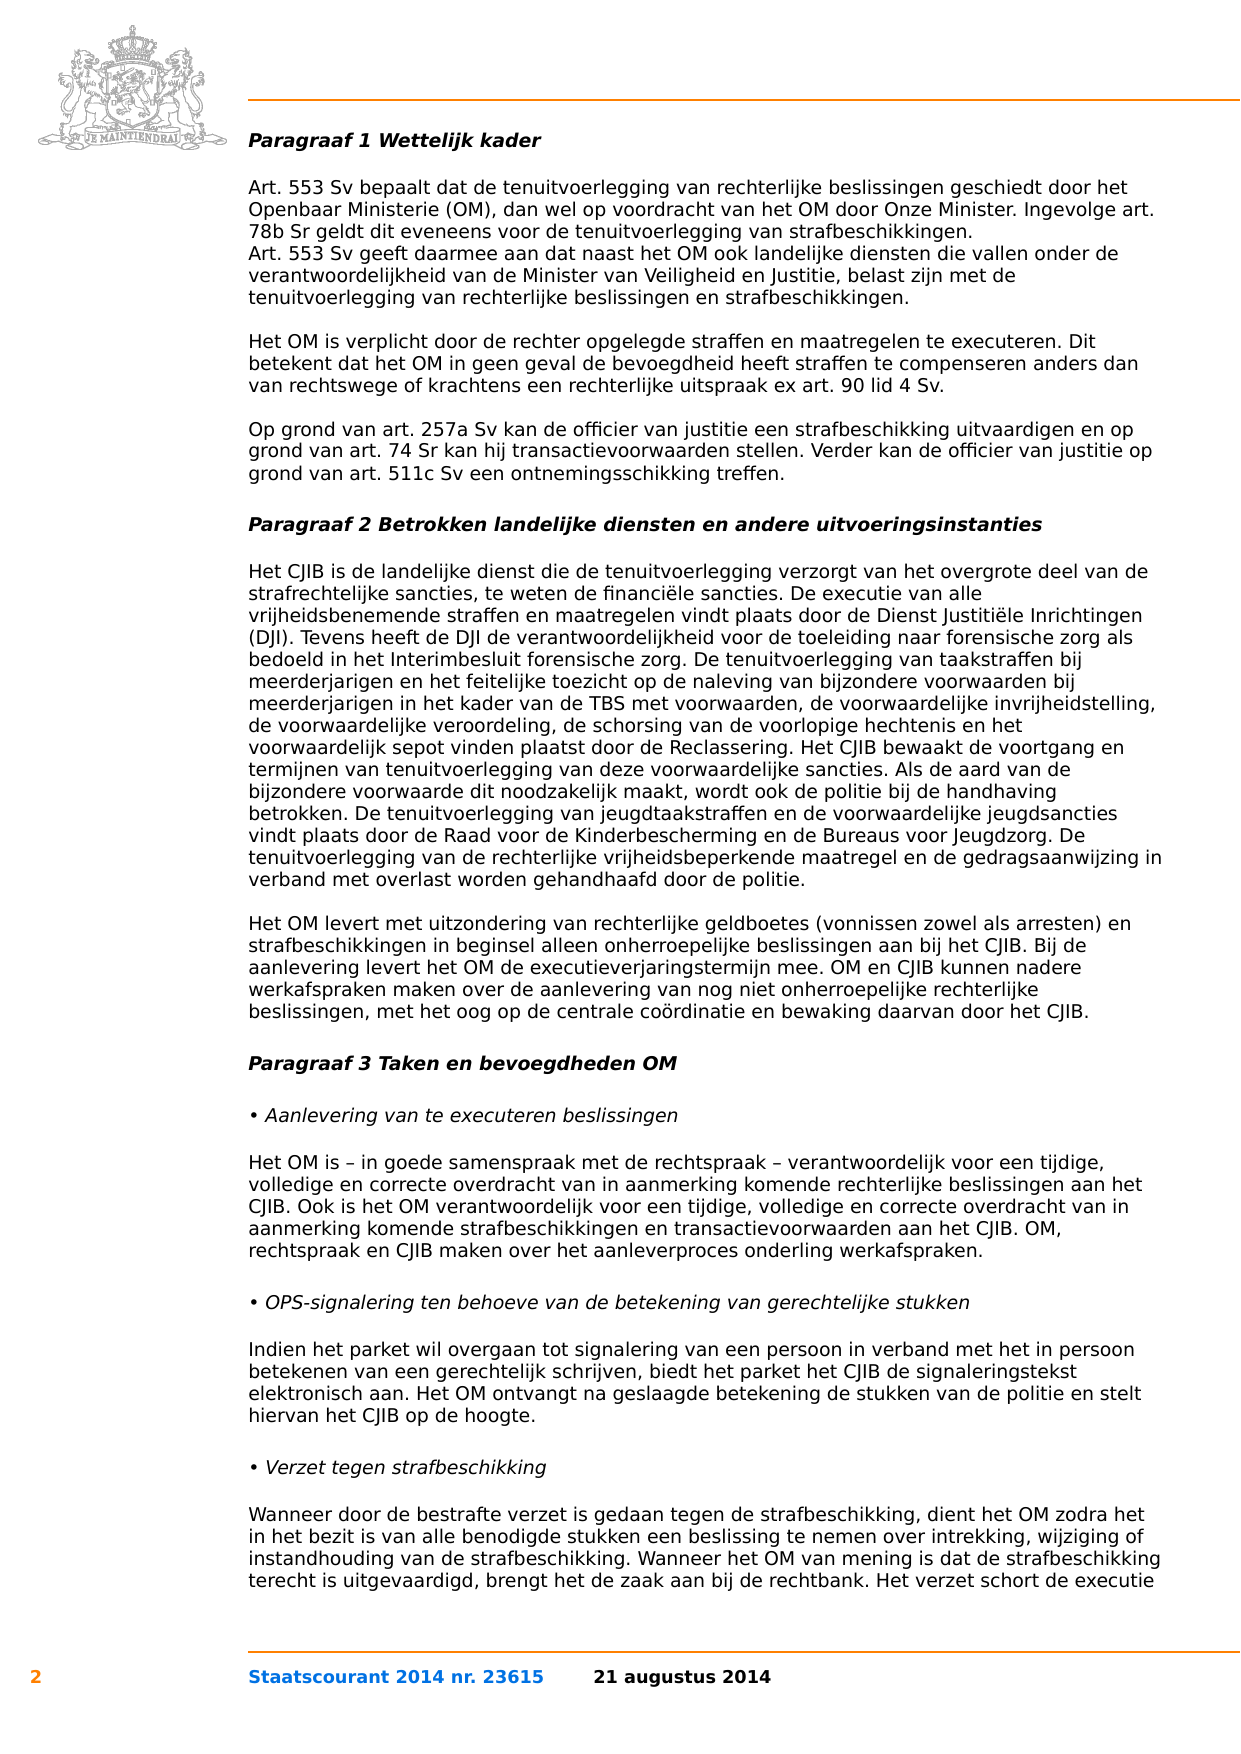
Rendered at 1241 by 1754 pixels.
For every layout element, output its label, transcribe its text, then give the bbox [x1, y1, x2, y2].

text Het OM levert met uitzondering van rechterlijke geldboetes (vonnissen zowel als arresten) en strafbeschikkingen in beginsel alleen onherroepelijke beslissingen aan bij het CJIB. Bij de aanlevering levert het OM de executieverjaringstermijn mee. OM en CJIB kunnen nadere werkafspraken maken over de aanlevering van nog niet onherroepelijke rechterlijke beslissingen, met het oog op de centrale coördinatie en bewaking daarvan door het CJIB. [248, 913, 1163, 1023]
text Het OM is – in goede samenspraak met de rechtspraak – verantwoordelijk voor een tijdige, volledige en correcte overdracht van in aanmerking komende rechterlijke beslissingen aan het CJIB. Ook is het OM verantwoordelijk voor een tijdige, volledige en correcte overdracht van in aanmerking komende strafbeschikkingen en transactievoorwaarden aan het CJIB. OM, rechtspraak en CJIB maken over het aanleverproces onderling werkafspraken. [248, 1152, 1163, 1262]
text Indien het parket wil overgaan tot signalering van een persoon in verband met het in persoon betekenen van een gerechtelijk schrijven, biedt het parket het CJIB de signaleringstekst elektronisch aan. Het OM ontvangt na geslaagde betekening de stukken van de politie en stelt hiervan het CJIB op de hoogte. [248, 1339, 1163, 1427]
subtitle • Aanlevering van te executeren beslissingen [248, 1105, 1163, 1127]
text Op grond van art. 257a Sv kan de officier van justitie een strafbeschikking uitvaardigen en op grond van art. 74 Sr kan hij transactievoorwaarden stellen. Verder kan de officier van justitie op grond van art. 511c Sv een ontnemingsschikking treffen. [248, 418, 1163, 484]
text Art. 553 Sv bepaalt dat de tenuitvoerlegging van rechterlijke beslissingen geschiedt door het Openbaar Ministerie (OM), dan wel op voordracht van het OM door Onze Minister. Ingevolge art. 78b Sr geldt dit eveneens voor de tenuitvoerlegging van strafbeschikkingen. [248, 177, 1163, 243]
text Het OM is verplicht door de rechter opgelegde straffen en maatregelen te executeren. Dit betekent dat het OM in geen geval de bevoegdheid heeft straffen te compenseren anders dan van rechtswege of krachtens een rechterlijke uitspraak ex art. 90 lid 4 Sv. [248, 331, 1163, 397]
subtitle Paragraaf 1 Wettelijk kader [248, 130, 1163, 152]
subtitle • OPS-signalering ten behoeve van de betekening van gerechtelijke stukken [248, 1292, 1163, 1314]
text Wanneer door de bestrafte verzet is gedaan tegen de strafbeschikking, dient het OM zodra het in het bezit is van alle benodigde stukken een beslissing te nemen over intrekking, wijziging of instandhouding van de strafbeschikking. Wanneer het OM van mening is dat de strafbeschikking terecht is uitgevaardigd, brengt het de zaak aan bij de rechtbank. Het verzet schort de executie [248, 1503, 1163, 1591]
subtitle Paragraaf 3 Taken en bevoegdheden OM [248, 1053, 1163, 1075]
text Art. 553 Sv geeft daarmee aan dat naast het OM ook landelijke diensten die vallen onder de verantwoordelijkheid van de Minister van Veiligheid en Justitie, belast zijn met de tenuitvoerlegging van rechterlijke beslissingen en strafbeschikkingen. [248, 243, 1163, 309]
subtitle Paragraaf 2 Betrokken landelijke diensten en andere uitvoeringsinstanties [248, 514, 1163, 536]
subtitle • Verzet tegen strafbeschikking [248, 1457, 1163, 1478]
text Het CJIB is de landelijke dienst die de tenuitvoerlegging verzorgt van het overgrote deel van de strafrechtelijke sancties, te weten de financiële sancties. De executie van alle vrijheidsbenemende straffen en maatregelen vindt plaats door de Dienst Justitiële Inrichtingen (DJI). Tevens heeft de DJI de verantwoordelijkheid voor de toeleiding naar forensische zorg als bedoeld in het Interimbesluit forensische zorg. De tenuitvoerlegging van taakstraffen bij meerderjarigen en het feitelijke toezicht op de naleving van bijzondere voorwaarden bij meerderjarigen in het kader van de TBS met voorwaarden, de voorwaardelijke invrijheidstelling, de voorwaardelijke veroordeling, de schorsing van de voorlopige hechtenis en het voorwaardelijk sepot vinden plaatst door de Reclassering. Het CJIB bewaakt de voortgang en termijnen van tenuitvoerlegging van deze voorwaardelijke sancties. Als de aard van de bijzondere voorwaarde dit noodzakelijk maakt, wordt ook de politie bij de handhaving betrokken. De tenuitvoerlegging van jeugdtaakstraffen en de voorwaardelijke jeugdsancties vindt plaats door de Raad voor de Kinderbescherming en de Bureaus voor Jeugdzorg. De tenuitvoerlegging van de rechterlijke vrijheidsbeperkende maatregel en de gedragsaanwijzing in verband met overlast worden gehandhaafd door de politie. [248, 561, 1163, 891]
picture [38, 25, 227, 150]
